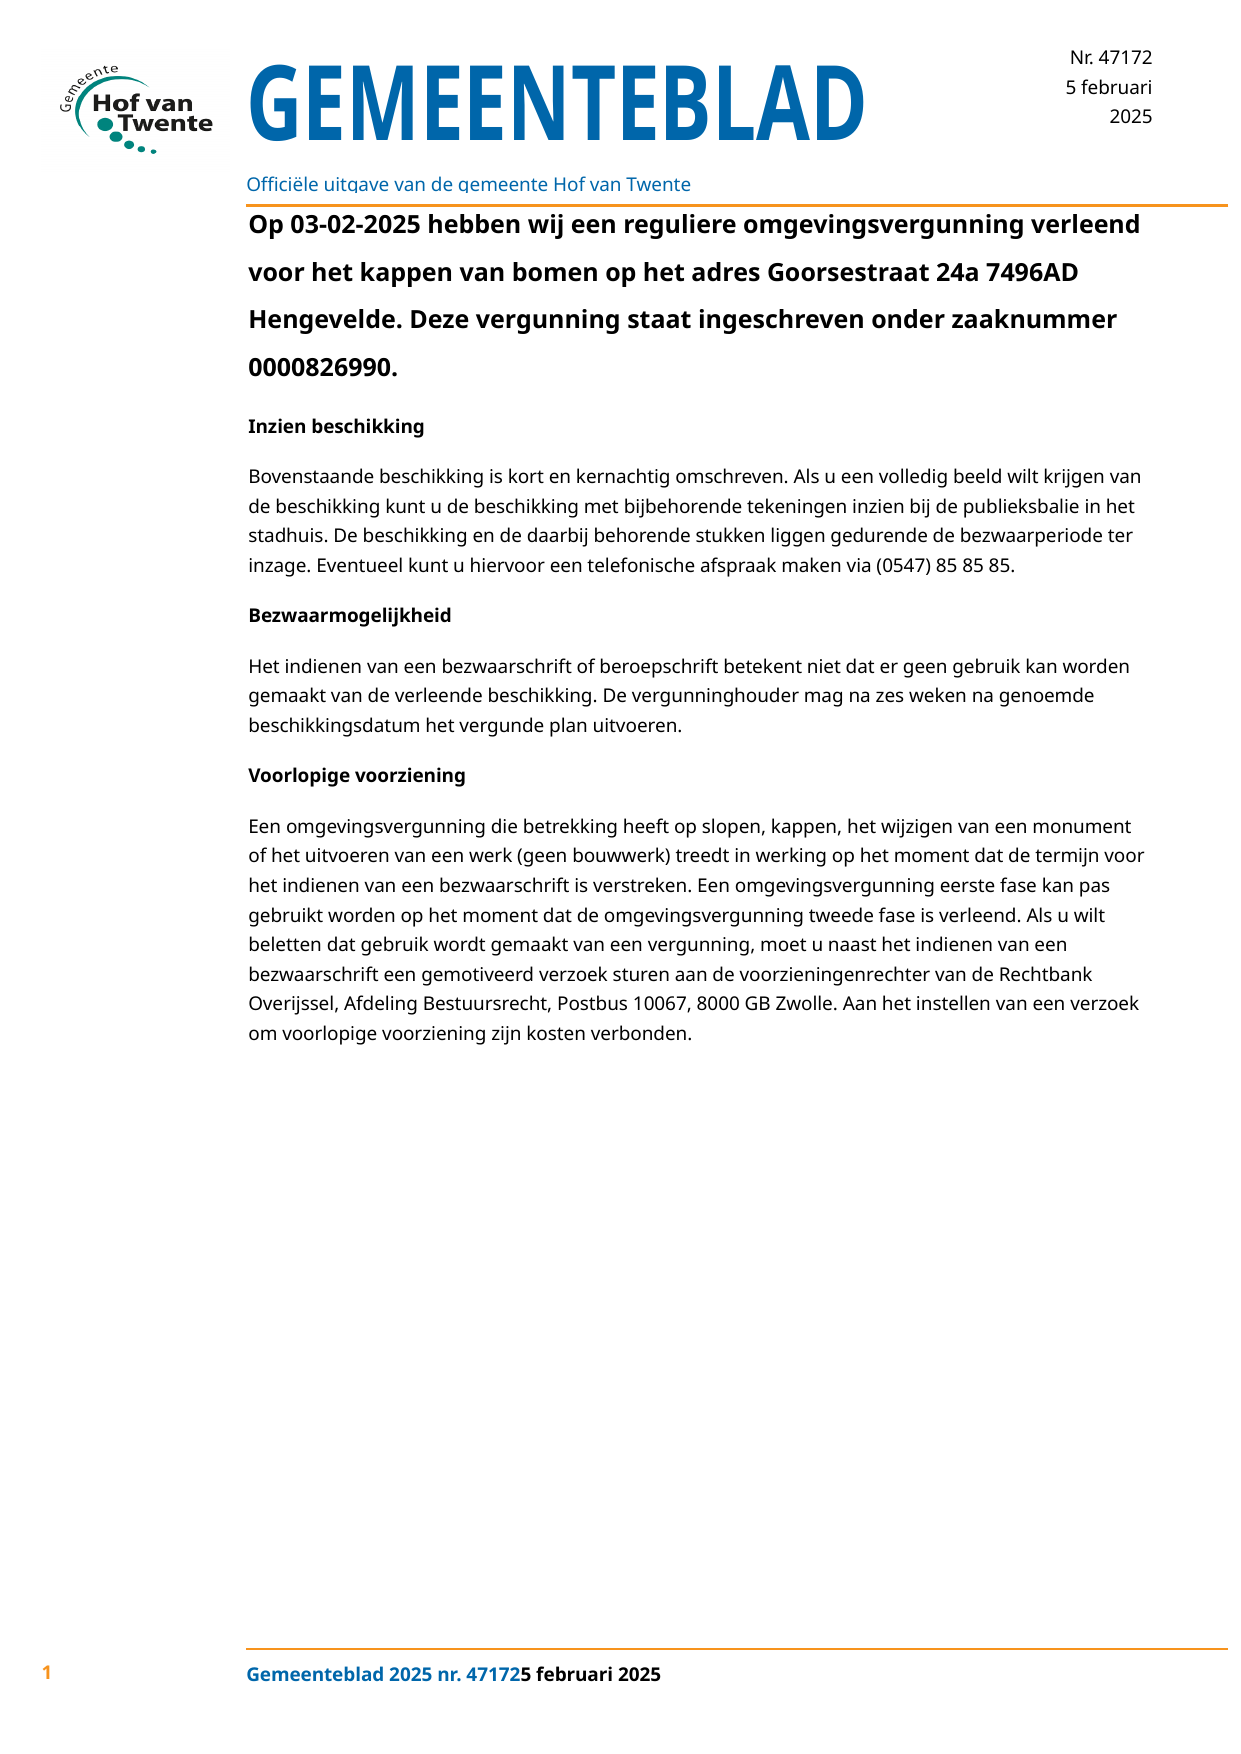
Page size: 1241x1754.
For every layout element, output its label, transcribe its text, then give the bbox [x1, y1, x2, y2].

text Op 03-02-2025 hebben wij een reguliere omgevingsvergunning verleend voor het kappen van bomen op het adres Goorsestraat 24a 7496AD Hengevelde. Deze vergunning staat ingeschreven onder zaaknummer 0000826990. [248, 207, 1152, 384]
text Inzien beschikking [248, 413, 1152, 439]
text Bezwaarmogelijkheid [248, 603, 1152, 628]
text Het indienen van een bezwaarschrift of beroepschrift betekent niet dat er geen gebruik kan worden gemaakt van de verleende beschikking. De vergunninghouder mag na zes weken na genoemde beschikkingsdatum het vergunde plan uitvoeren. [248, 653, 1152, 738]
text Voorlopige voorziening [248, 763, 1152, 788]
picture [41, 47, 231, 172]
text Bovenstaande beschikking is kort en kernachtig omschreven. Als u een volledig beeld wilt krijgen van de beschikking kunt u de beschikking met bijbehorende tekeningen inzien bij de publieksbalie in het stadhuis. De beschikking en de daarbij behorende stukken liggen gedurende de bezwaarperiode ter inzage. Eventueel kunt u hiervoor een telefonische afspraak maken via (0547) 85 85 85. [248, 463, 1152, 578]
text Een omgevingsvergunning die betrekking heeft op slopen, kappen, het wijzigen van een monument of het uitvoeren van een werk (geen bouwwerk) treedt in werking op het moment dat de termijn voor het indienen van een bezwaarschrift is verstreken. Een omgevingsvergunning eerste fase kan pas gebruikt worden op het moment dat de omgevingsvergunning tweede fase is verleend. Als u wilt beletten dat gebruik wordt gemaakt van een vergunning, moet u naast het indienen van een bezwaarschrift een gemotiveerd verzoek sturen aan de voorzieningenrechter van de Rechtbank Overijssel, Afdeling Bestuursrecht, Postbus 10067, 8000 GB Zwolle. Aan het instellen van een verzoek om voorlopige voorziening zijn kosten verbonden. [248, 813, 1152, 1046]
